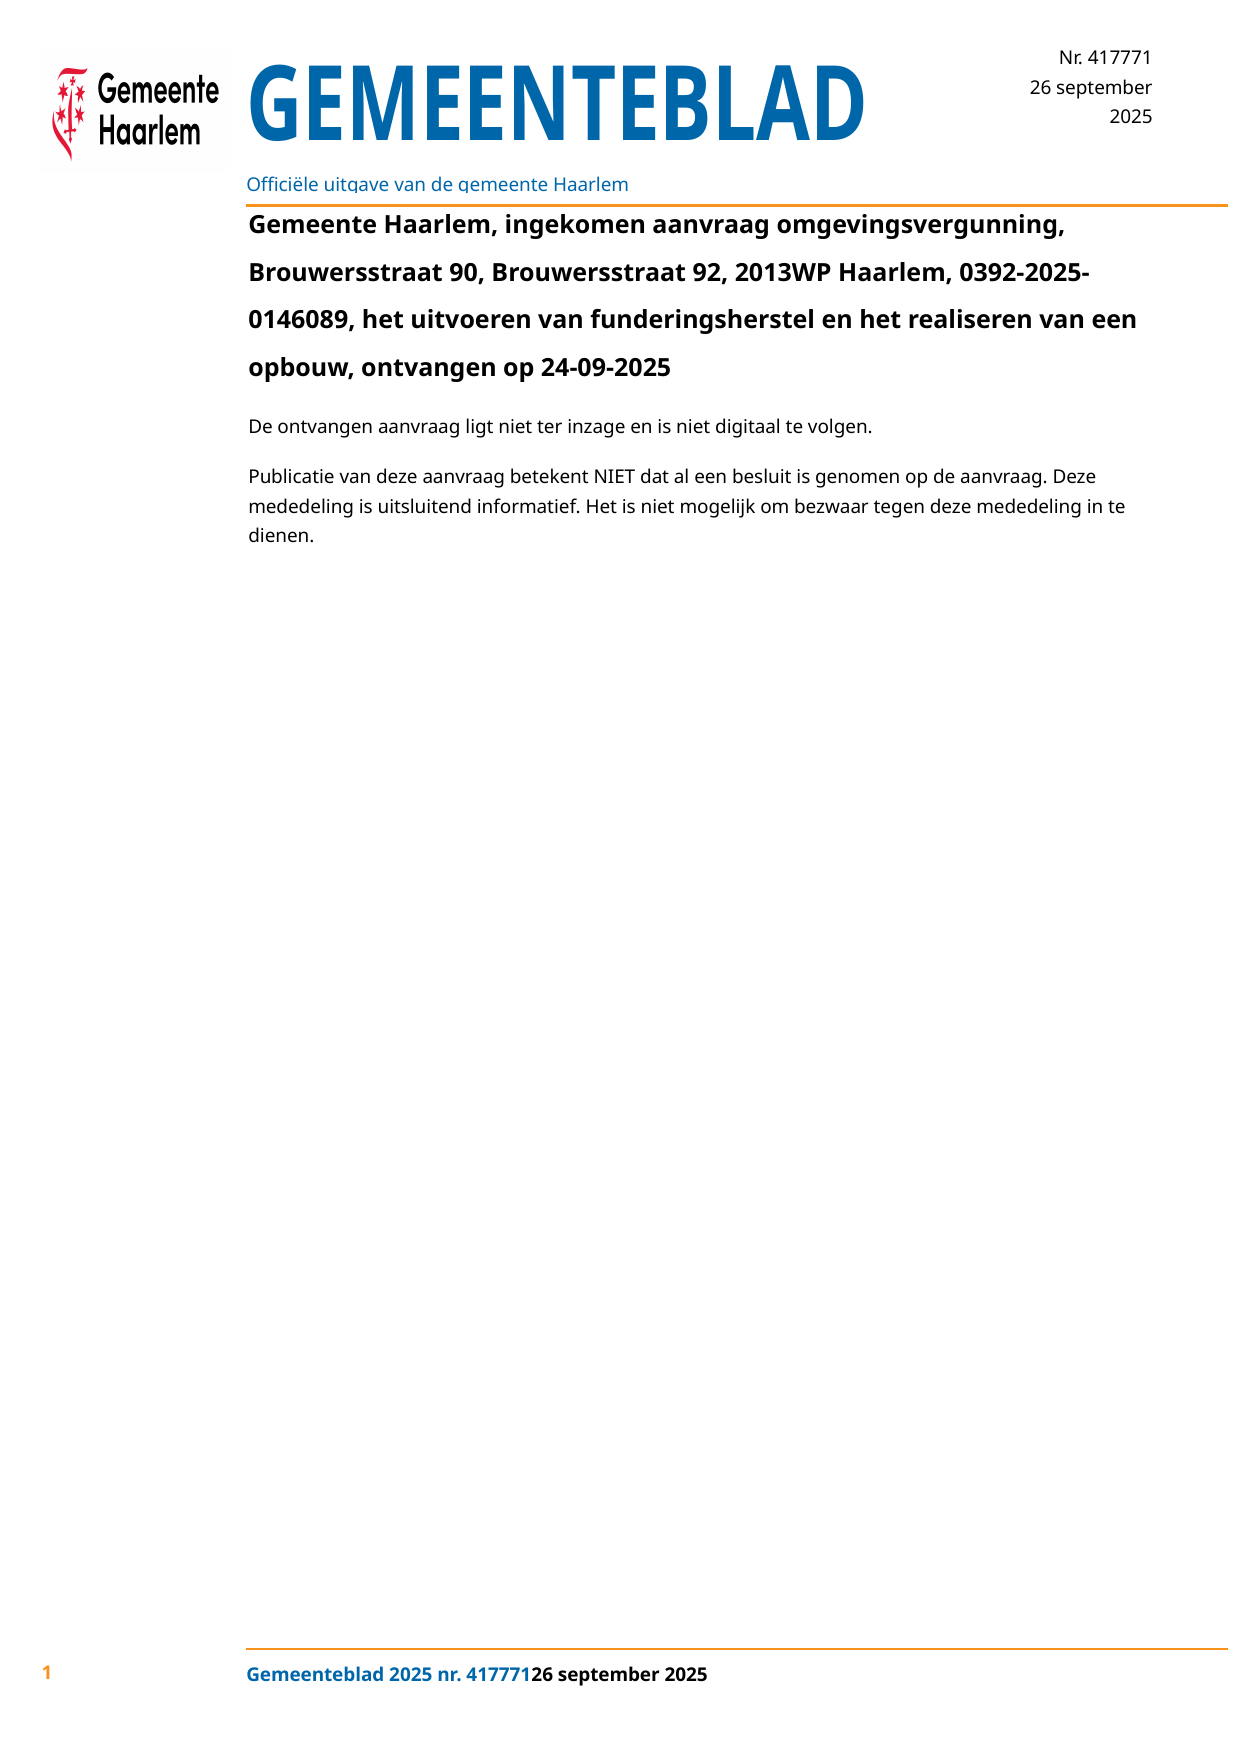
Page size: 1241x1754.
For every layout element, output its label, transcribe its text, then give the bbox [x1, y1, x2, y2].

picture [41, 47, 231, 172]
text De ontvangen aanvraag ligt niet ter inzage en is niet digitaal te volgen. [248, 413, 1152, 439]
text Publicatie van deze aanvraag betekent NIET dat al een besluit is genomen op de aanvraag. Deze mededeling is uitsluitend informatief. Het is niet mogelijk om bezwaar tegen deze mededeling in te dienen. [248, 463, 1152, 548]
text Gemeente Haarlem, ingekomen aanvraag omgevingsvergunning, Brouwersstraat 90, Brouwersstraat 92, 2013WP Haarlem, 0392-2025-0146089, het uitvoeren van funderingsherstel en het realiseren van een opbouw, ontvangen op 24-09-2025 [248, 207, 1152, 384]
